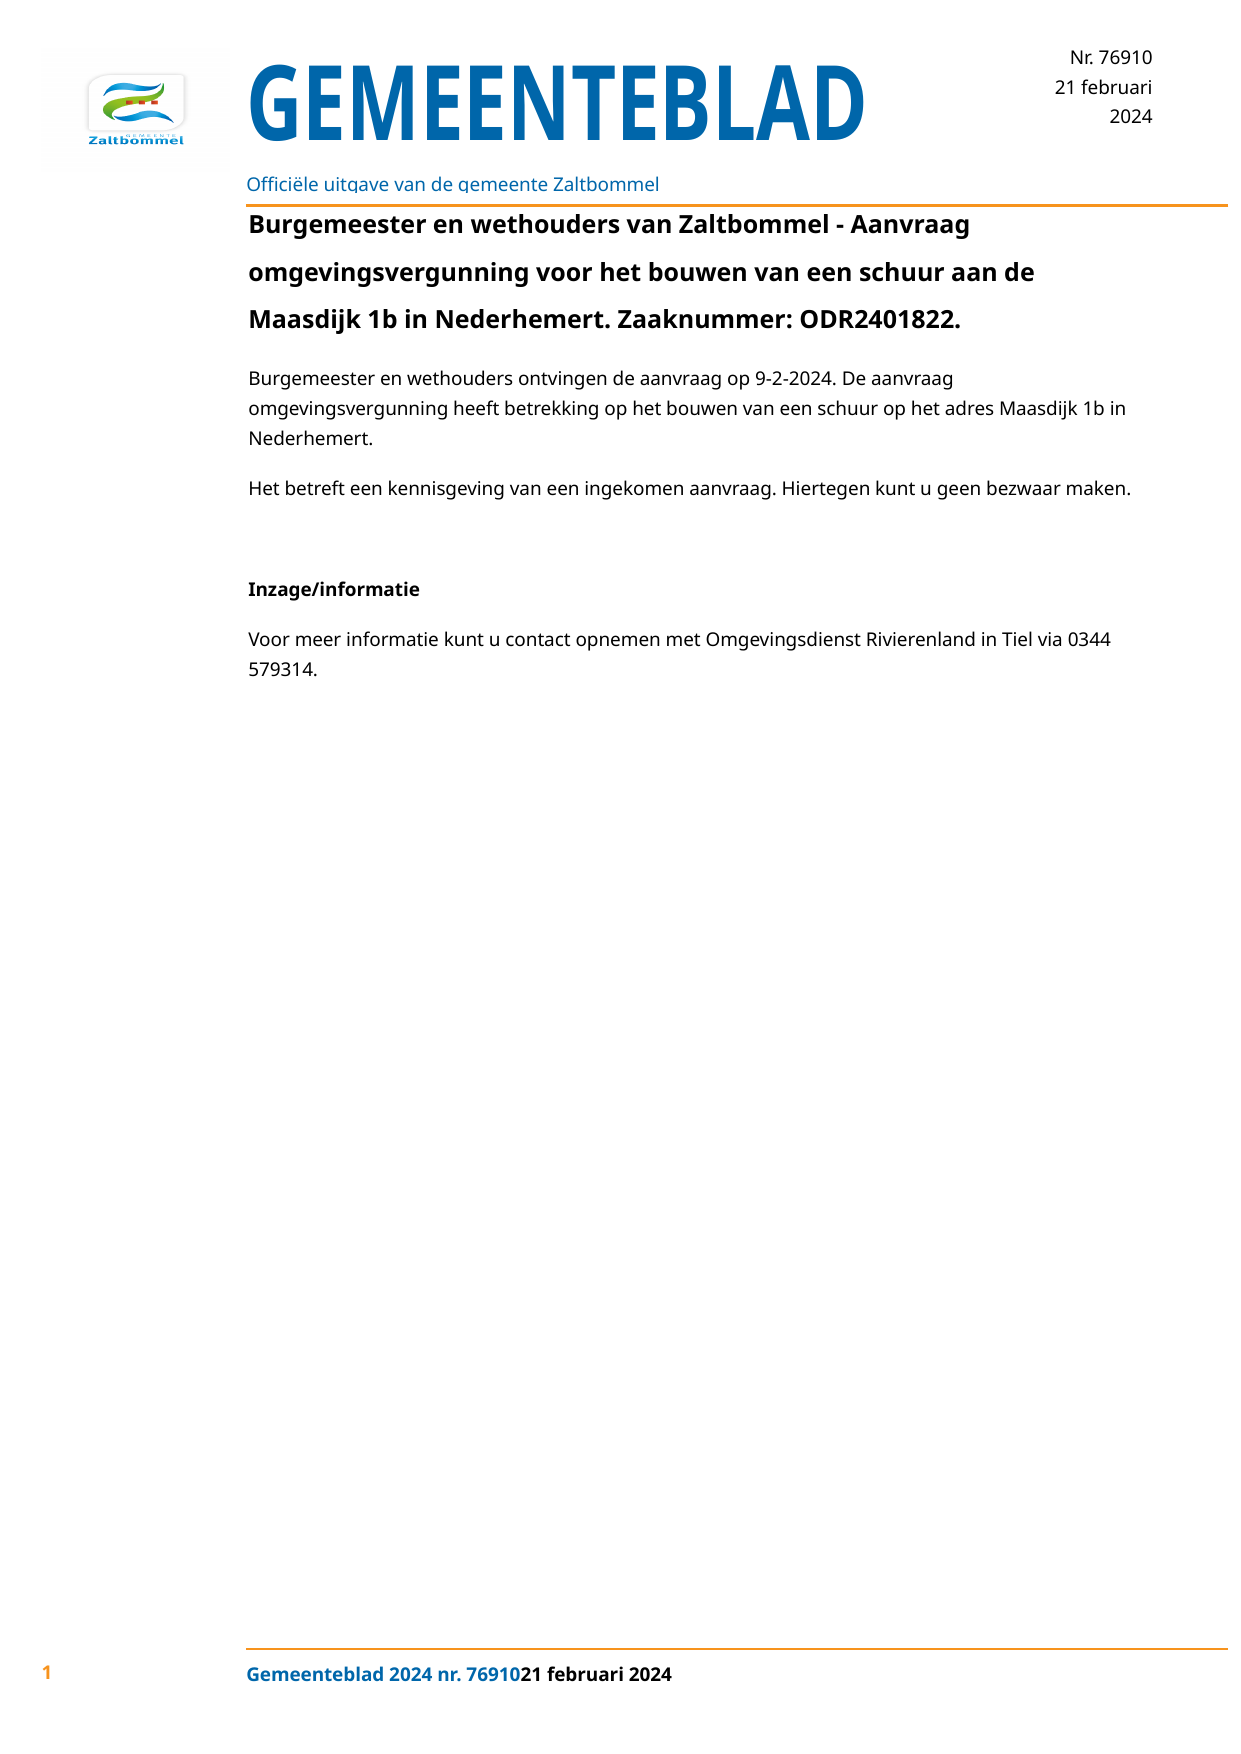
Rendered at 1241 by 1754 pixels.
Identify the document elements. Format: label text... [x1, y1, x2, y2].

text Burgemeester en wethouders ontvingen de aanvraag op 9-2-2024. De aanvraag omgevingsvergunning heeft betrekking op het bouwen van een schuur op het adres Maasdijk 1b in Nederhemert. [248, 366, 1152, 450]
text Het betreft een kennisgeving van een ingekomen aanvraag. Hiertegen kunt u geen bezwaar maken. [248, 475, 1152, 501]
text Burgemeester en wethouders van Zaltbommel - Aanvraag omgevingsvergunning voor het bouwen van een schuur aan de Maasdijk 1b in Nederhemert. Zaaknummer: ODR2401822. [248, 207, 1152, 336]
text Voor meer informatie kunt u contact opnemen met Omgevingsdienst Rivierenland in Tiel via 0344 579314. [248, 626, 1152, 682]
text Inzage/informatie [248, 576, 1152, 602]
picture [41, 47, 231, 172]
